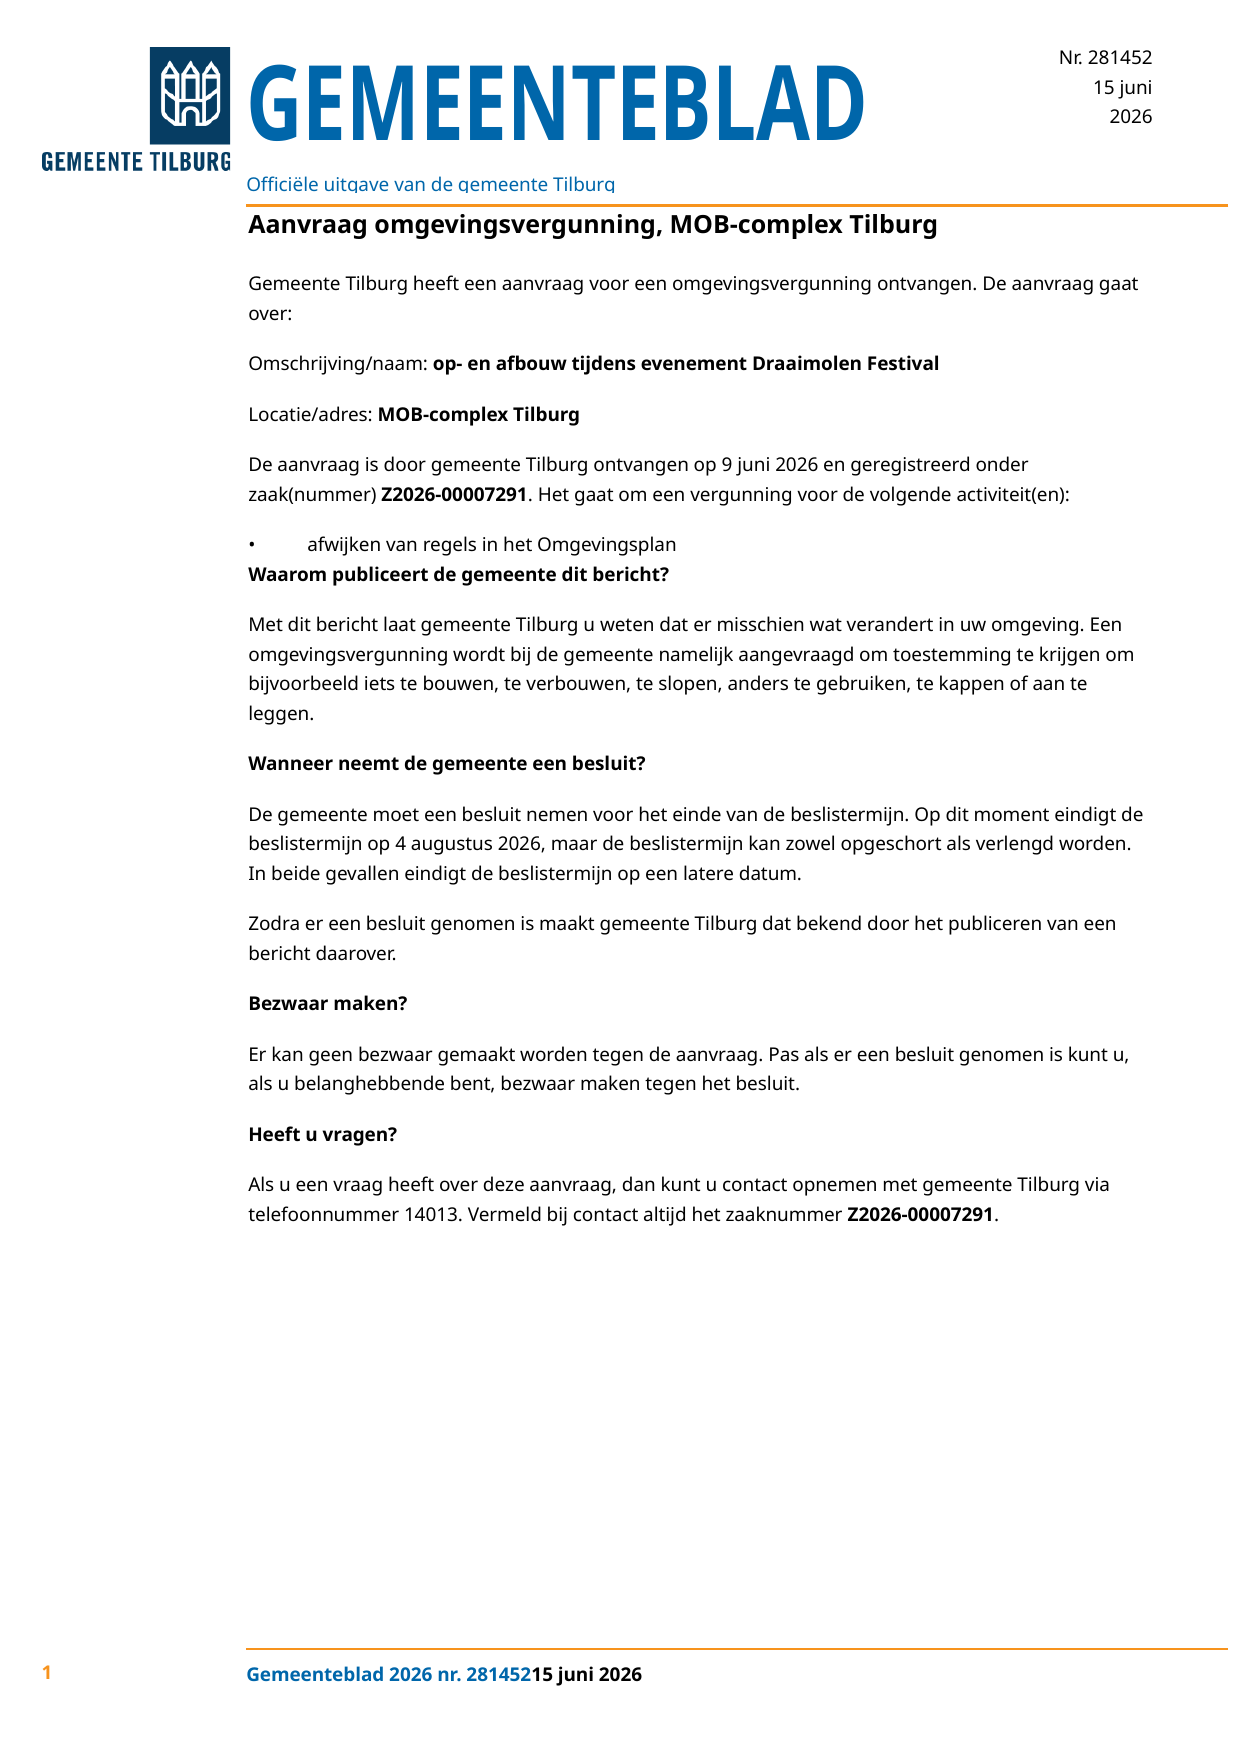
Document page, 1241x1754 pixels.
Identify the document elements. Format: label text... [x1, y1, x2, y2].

text Omschrijving/naam: op- en afbouw tijdens evenement Draaimolen Festival [248, 350, 1152, 376]
text Aanvraag omgevingsvergunning, MOB-complex Tilburg [248, 207, 1152, 241]
text Bezwaar maken? [248, 990, 1152, 1016]
picture [41, 47, 231, 172]
text Als u een vraag heeft over deze aanvraag, dan kunt u contact opnemen met gemeente Tilburg via telefoonnummer 14013. Vermeld bij contact altijd het zaaknummer Z2026-00007291. [248, 1171, 1152, 1226]
text Heeft u vragen? [248, 1121, 1152, 1146]
text Gemeente Tilburg heeft een aanvraag voor een omgevingsvergunning ontvangen. De aanvraag gaat over: [248, 270, 1152, 326]
text Zodra er een besluit genomen is maakt gemeente Tilburg dat bekend door het publiceren van een bericht daarover. [248, 910, 1152, 966]
text Er kan geen bezwaar gemaakt worden tegen de aanvraag. Pas als er een besluit genomen is kunt u, als u belanghebbende bent, bezwaar maken tegen het besluit. [248, 1041, 1152, 1096]
text De gemeente moet een besluit nemen voor het einde van de beslistermijn. Op dit moment eindigt de beslistermijn op 4 augustus 2026, maar de beslistermijn kan zowel opgeschort als verlengd worden. In beide gevallen eindigt de beslistermijn op een latere datum. [248, 801, 1152, 886]
text De aanvraag is door gemeente Tilburg ontvangen op 9 juni 2026 en geregistreerd onder zaak(nummer) Z2026-00007291. Het gaat om een vergunning voor de volgende activiteit(en): [248, 451, 1152, 506]
text Waarom publiceert de gemeente dit bericht? [248, 561, 1152, 586]
text Met dit bericht laat gemeente Tilburg u weten dat er misschien wat verandert in uw omgeving. Een omgevingsvergunning wordt bij de gemeente namelijk aangevraagd om toestemming te krijgen om bijvoorbeeld iets te bouwen, te verbouwen, te slopen, anders te gebruiken, te kappen of aan te leggen. [248, 611, 1152, 726]
text Locatie/adres: MOB-complex Tilburg [248, 401, 1152, 426]
text Wanneer neemt de gemeente een besluit? [248, 750, 1152, 776]
list afwijken van regels in het Omgevingsplan [248, 531, 1152, 557]
